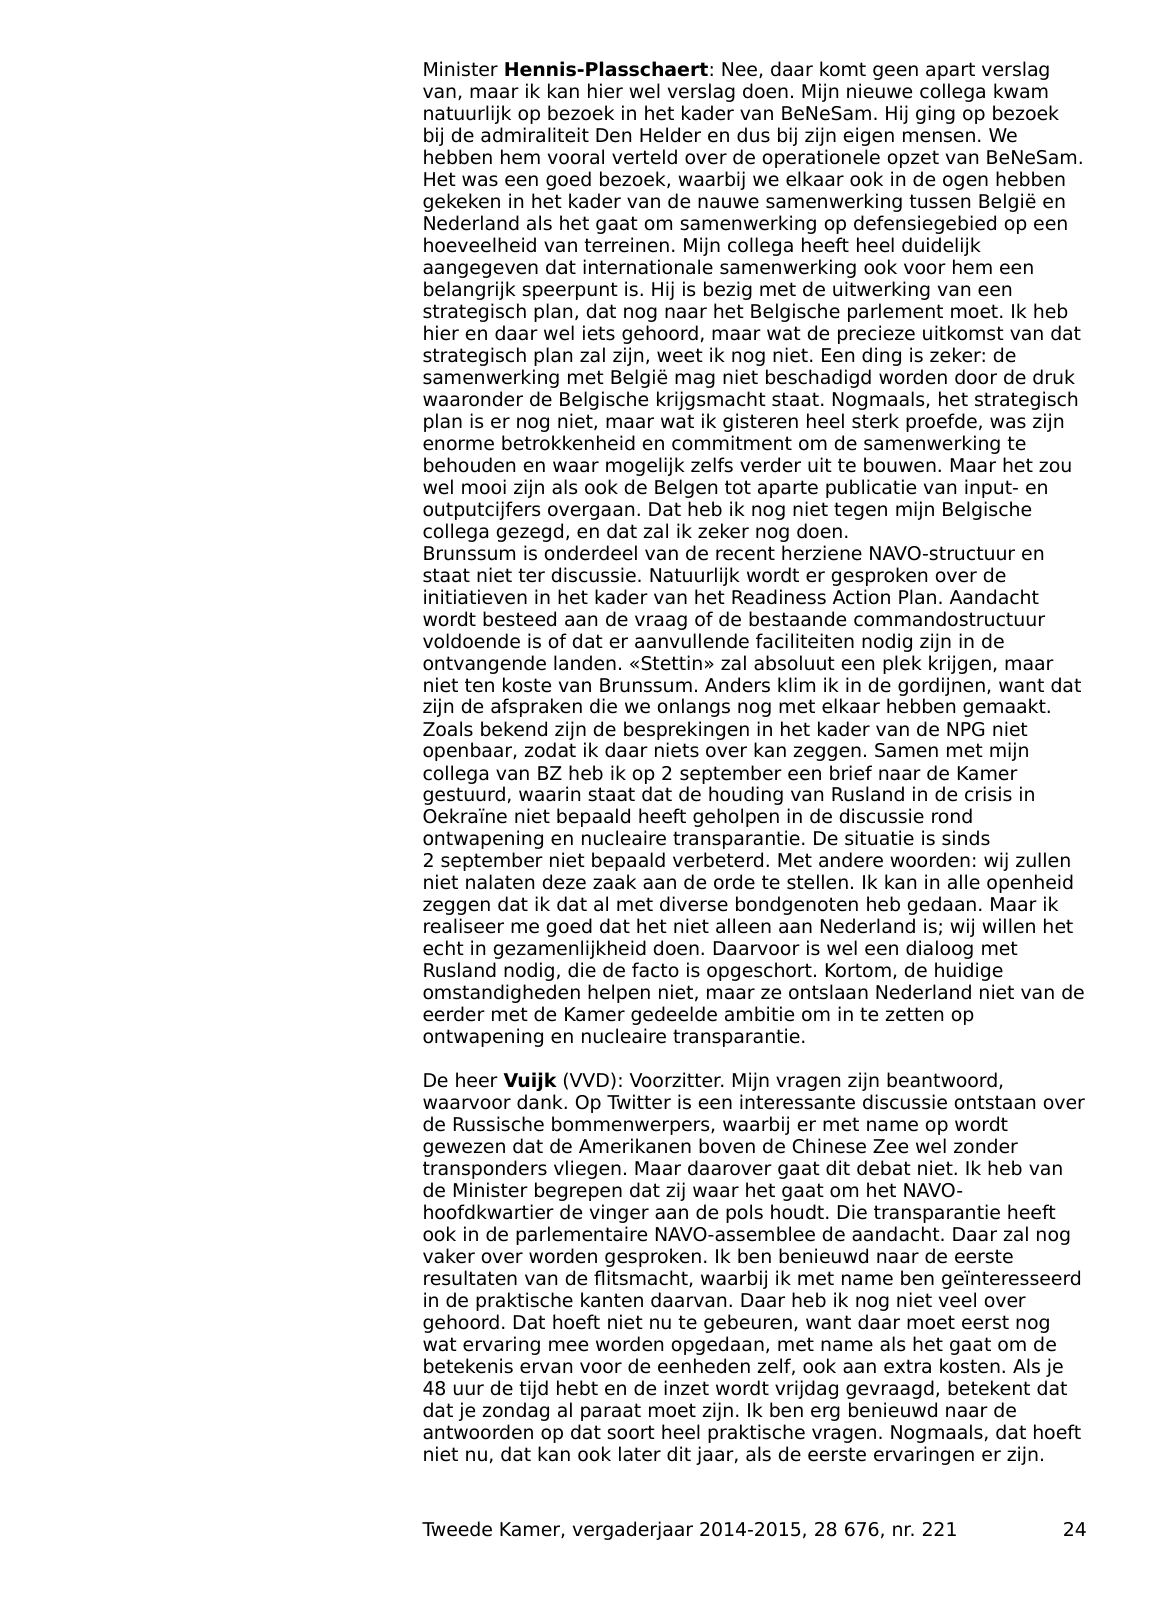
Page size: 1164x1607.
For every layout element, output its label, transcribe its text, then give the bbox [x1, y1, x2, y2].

text Minister Hennis-Plasschaert: Nee, daar komt geen apart verslag van, maar ik kan hier wel verslag doen. Mijn nieuwe collega kwam natuurlijk op bezoek in het kader van BeNeSam. Hij ging op bezoek bij de admiraliteit Den Helder en dus bij zijn eigen mensen. We hebben hem vooral verteld over de operationele opzet van BeNeSam. Het was een goed bezoek, waarbij we elkaar ook in de ogen hebben gekeken in het kader van de nauwe samenwerking tussen België en Nederland als het gaat om samenwerking op defensiegebied op een hoeveelheid van terreinen. Mijn collega heeft heel duidelijk aangegeven dat internationale samenwerking ook voor hem een belangrijk speerpunt is. Hij is bezig met de uitwerking van een strategisch plan, dat nog naar het Belgische parlement moet. Ik heb hier en daar wel iets gehoord, maar wat de precieze uitkomst van dat strategisch plan zal zijn, weet ik nog niet. Een ding is zeker: de samenwerking met België mag niet beschadigd worden door de druk waaronder de Belgische krijgsmacht staat. Nogmaals, het strategisch plan is er nog niet, maar wat ik gisteren heel sterk proefde, was zijn enorme betrokkenheid en commitment om de samenwerking te behouden en waar mogelijk zelfs verder uit te bouwen. Maar het zou wel mooi zijn als ook de Belgen tot aparte publicatie van input- en outputcijfers overgaan. Dat heb ik nog niet tegen mijn Belgische collega gezegd, en dat zal ik zeker nog doen. [422, 59, 1087, 543]
text De heer Vuijk (VVD): Voorzitter. Mijn vragen zijn beantwoord, waarvoor dank. Op Twitter is een interessante discussie ontstaan over de Russische bommenwerpers, waarbij er met name op wordt gewezen dat de Amerikanen boven de Chinese Zee wel zonder transponders vliegen. Maar daarover gaat dit debat niet. Ik heb van de Minister begrepen dat zij waar het gaat om het NAVO-hoofdkwartier de vinger aan de pols houdt. Die transparantie heeft ook in de parlementaire NAVO-assemblee de aandacht. Daar zal nog vaker over worden gesproken. Ik ben benieuwd naar de eerste resultaten van de flitsmacht, waarbij ik met name ben geïnteresseerd in de praktische kanten daarvan. Daar heb ik nog niet veel over gehoord. Dat hoeft niet nu te gebeuren, want daar moet eerst nog wat ervaring mee worden opgedaan, met name als het gaat om de betekenis ervan voor de eenheden zelf, ook aan extra kosten. Als je 48 uur de tijd hebt en de inzet wordt vrijdag gevraagd, betekent dat dat je zondag al paraat moet zijn. Ik ben erg benieuwd naar de antwoorden op dat soort heel praktische vragen. Nogmaals, dat hoeft niet nu, dat kan ook later dit jaar, als de eerste ervaringen er zijn. [422, 1070, 1087, 1466]
text Brunssum is onderdeel van de recent herziene NAVO-structuur en staat niet ter discussie. Natuurlijk wordt er gesproken over de initiatieven in het kader van het Readiness Action Plan. Aandacht wordt besteed aan de vraag of de bestaande commandostructuur voldoende is of dat er aanvullende faciliteiten nodig zijn in de ontvangende landen. «Stettin» zal absoluut een plek krijgen, maar niet ten koste van Brunssum. Anders klim ik in de gordijnen, want dat zijn de afspraken die we onlangs nog met elkaar hebben gemaakt. Zoals bekend zijn de besprekingen in het kader van de NPG niet openbaar, zodat ik daar niets over kan zeggen. Samen met mijn collega van BZ heb ik op 2 september een brief naar de Kamer gestuurd, waarin staat dat de houding van Rusland in de crisis in Oekraïne niet bepaald heeft geholpen in de discussie rond ontwapening en nucleaire transparantie. De situatie is sinds 2 september niet bepaald verbeterd. Met andere woorden: wij zullen niet nalaten deze zaak aan de orde te stellen. Ik kan in alle openheid zeggen dat ik dat al met diverse bondgenoten heb gedaan. Maar ik realiseer me goed dat het niet alleen aan Nederland is; wij willen het echt in gezamenlijkheid doen. Daarvoor is wel een dialoog met Rusland nodig, die de facto is opgeschort. Kortom, de huidige omstandigheden helpen niet, maar ze ontslaan Nederland niet van de eerder met de Kamer gedeelde ambitie om in te zetten op ontwapening en nucleaire transparantie. [422, 543, 1087, 1048]
